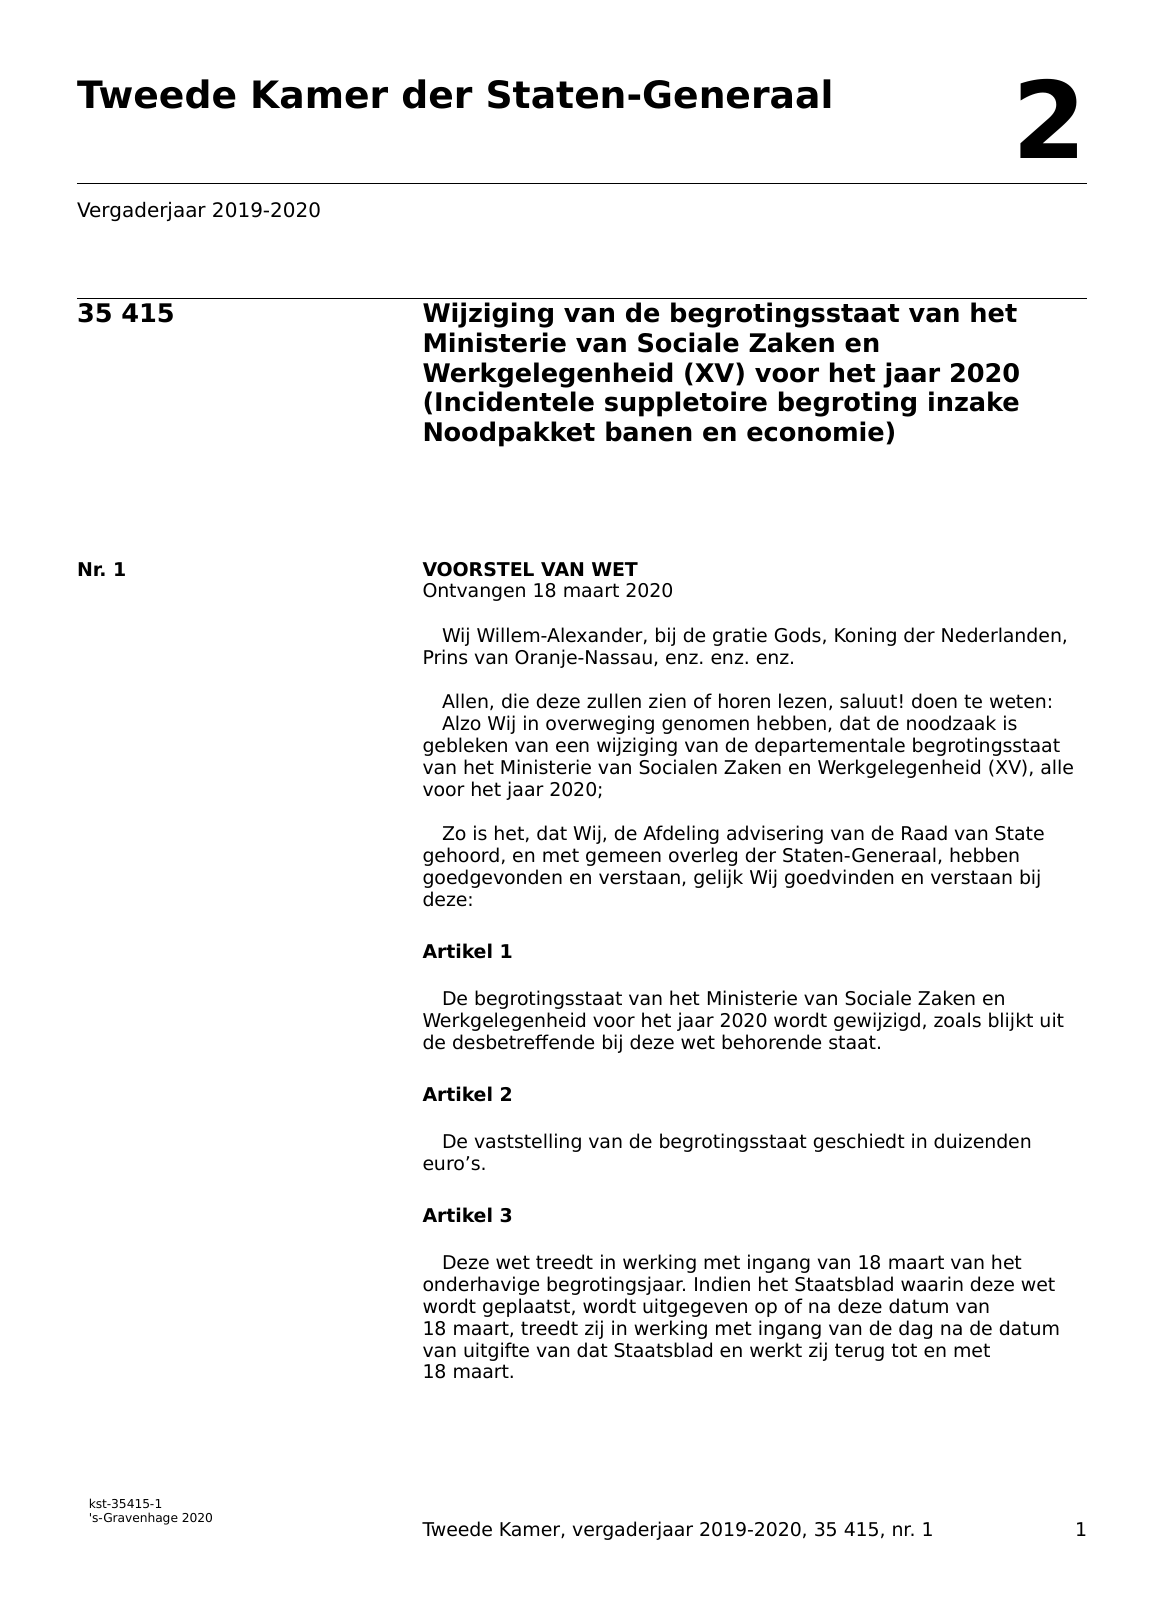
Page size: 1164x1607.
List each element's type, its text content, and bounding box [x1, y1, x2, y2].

subtitle Nr. 1 VOORSTEL VAN WET [77, 558, 1087, 580]
table_header Tweede Kamer der Staten-Generaal [77, 59, 886, 183]
table_header 2 [886, 59, 1087, 183]
text Allen, die deze zullen zien of horen lezen, saluut! doen te weten: [422, 691, 1087, 713]
subtitle 35 415 Wijziging van de begrotingsstaat van het Ministerie van Sociale Zaken en Werkgelegenheid (XV) voor het jaar 2020 (Incidentele suppletoire begroting inzake Noodpakket banen en economie) [77, 299, 1087, 447]
subtitle Artikel 1 [422, 941, 1087, 963]
text 's-Gravenhage 2020 [88, 1511, 323, 1525]
text Wij Willem-Alexander, bij de gratie Gods, Koning der Nederlanden, Prins van Oranje-Nassau, enz. enz. enz. [422, 624, 1087, 668]
text kst-35415-1 [88, 1497, 323, 1511]
text De vaststelling van de begrotingsstaat geschiedt in duizenden euro’s. [422, 1131, 1087, 1174]
text Ontvangen 18 maart 2020 [422, 580, 1087, 602]
text Alzo Wij in overweging genomen hebben, dat de noodzaak is gebleken van een wijziging van de departementale begrotingsstaat van het Ministerie van Socialen Zaken en Werkgelegenheid (XV), alle voor het jaar 2020; [422, 713, 1087, 801]
text Deze wet treedt in werking met ingang van 18 maart van het onderhavige begrotingsjaar. Indien het Staatsblad waarin deze wet wordt geplaatst, wordt uitgegeven op of na deze datum van 18 maart, treedt zij in werking met ingang van de dag na de datum van uitgifte van dat Staatsblad en werkt zij terug tot en met 18 maart. [422, 1252, 1087, 1383]
text Zo is het, dat Wij, de Afdeling advisering van de Raad van State gehoord, en met gemeen overleg der Staten-Generaal, hebben goedgevonden en verstaan, gelijk Wij goedvinden en verstaan bij deze: [422, 823, 1087, 911]
table_cell Vergaderjaar 2019-2020 [77, 184, 1087, 298]
subtitle Artikel 2 [422, 1084, 1087, 1106]
subtitle Artikel 3 [422, 1204, 1087, 1227]
text De begrotingsstaat van het Ministerie van Sociale Zaken en Werkgelegenheid voor het jaar 2020 wordt gewijzigd, zoals blijkt uit de desbetreffende bij deze wet behorende staat. [422, 988, 1087, 1054]
